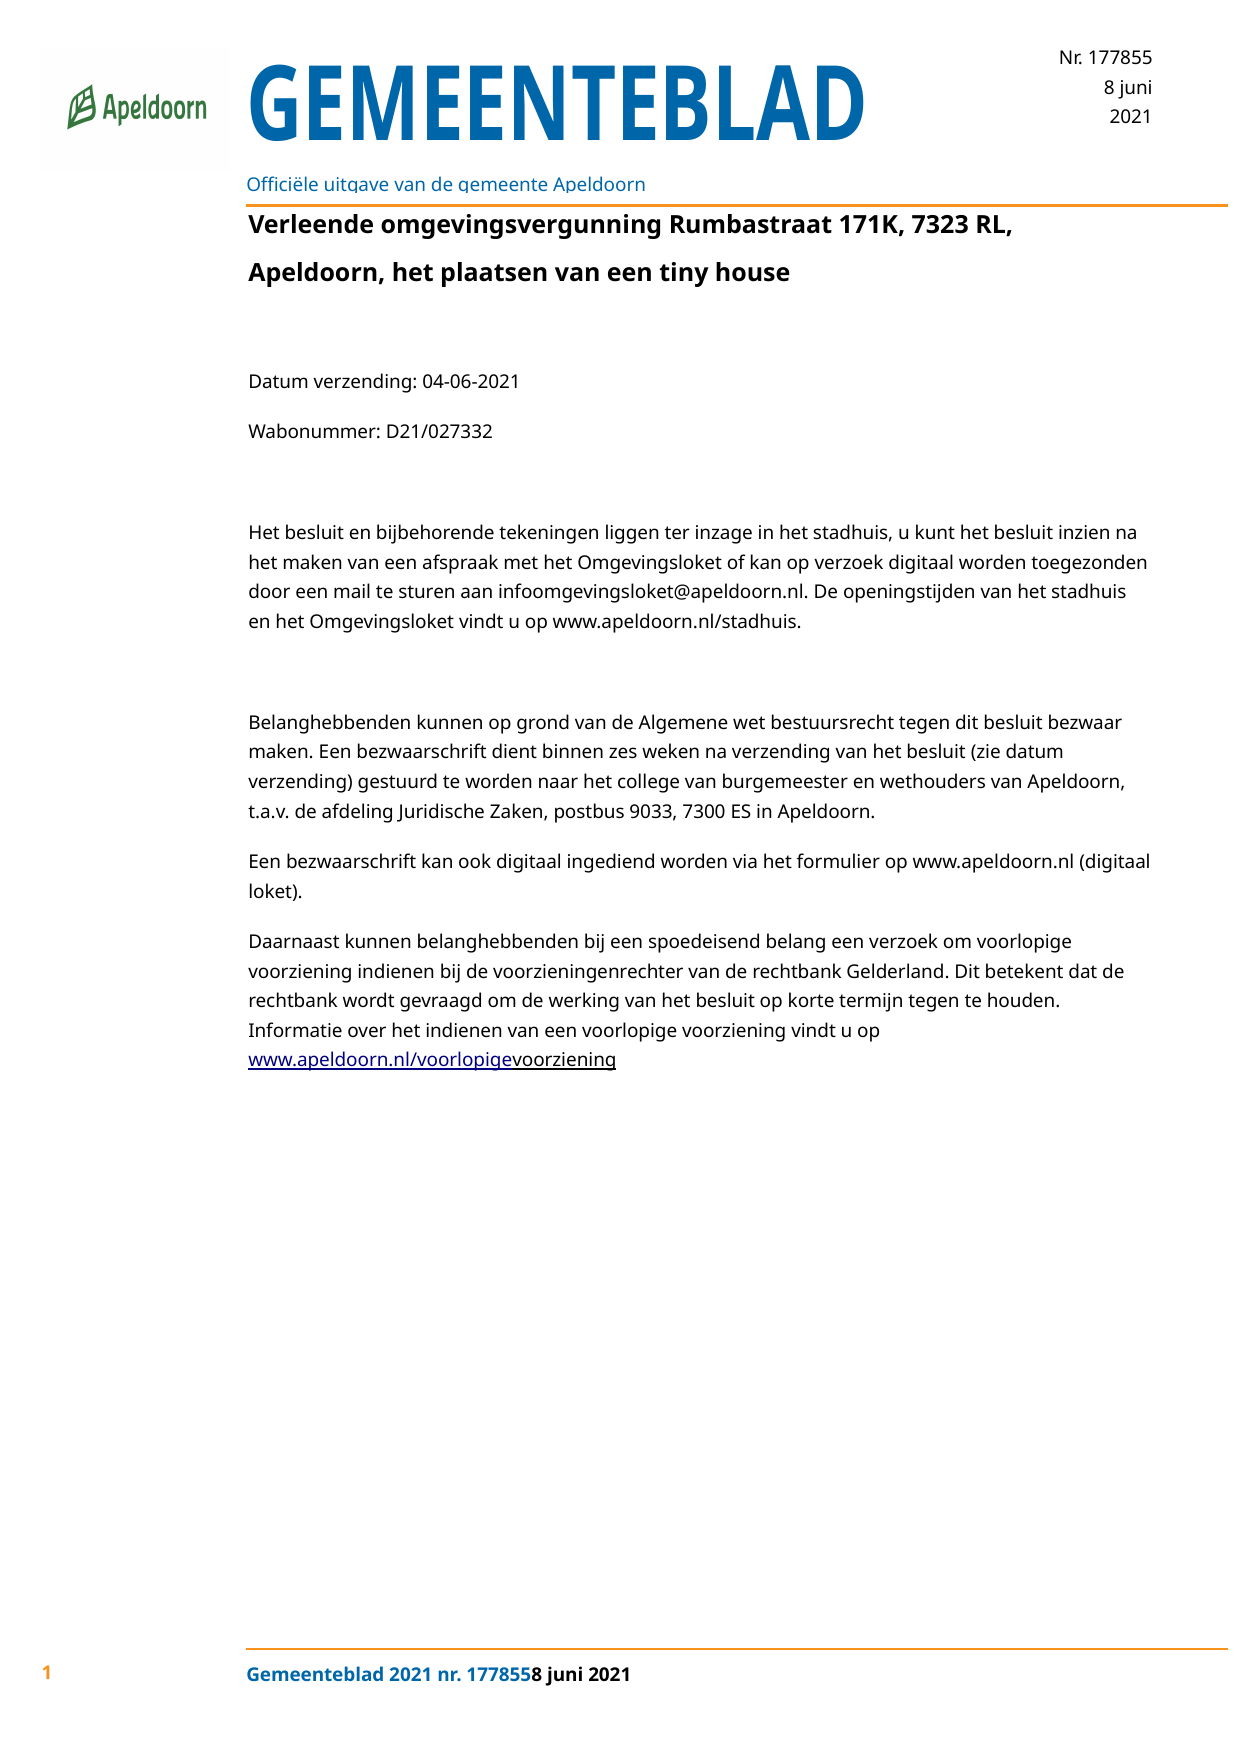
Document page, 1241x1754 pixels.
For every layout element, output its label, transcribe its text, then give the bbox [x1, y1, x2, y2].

picture [41, 47, 231, 172]
text Datum verzending: 04-06-2021 [248, 368, 1152, 394]
text Verleende omgevingsvergunning Rumbastraat 171K, 7323 RL, Apeldoorn, het plaatsen van een tiny house [248, 207, 1152, 288]
text Belanghebbenden kunnen op grond van de Algemene wet bestuursrecht tegen dit besluit bezwaar maken. Een bezwaarschrift dient binnen zes weken na verzending van het besluit (zie datum verzending) gestuurd te worden naar het college van burgemeester en wethouders van Apeldoorn, t.a.v. de afdeling Juridische Zaken, postbus 9033, 7300 ES in Apeldoorn. [248, 709, 1152, 824]
text Het besluit en bijbehorende tekeningen liggen ter inzage in het stadhuis, u kunt het besluit inzien na het maken van een afspraak met het Omgevingsloket of kan op verzoek digitaal worden toegezonden door een mail te sturen aan infoomgevingsloket@apeldoorn.nl. De openingstijden van het stadhuis en het Omgevingsloket vindt u op www.apeldoorn.nl/stadhuis. [248, 519, 1152, 634]
text Daarnaast kunnen belanghebbenden bij een spoedeisend belang een verzoek om voorlopige voorziening indienen bij de voorzieningenrechter van de rechtbank Gelderland. Dit betekent dat de rechtbank wordt gevraagd om de werking van het besluit op korte termijn tegen te houden. Informatie over het indienen van een voorlopige voorziening vindt u op www.apeldoorn.nl/voorlopigevoorziening [248, 928, 1152, 1072]
text Wabonummer: D21/027332 [248, 419, 1152, 444]
text Een bezwaarschrift kan ook digitaal ingediend worden via het formulier op www.apeldoorn.nl (digitaal loket). [248, 848, 1152, 904]
